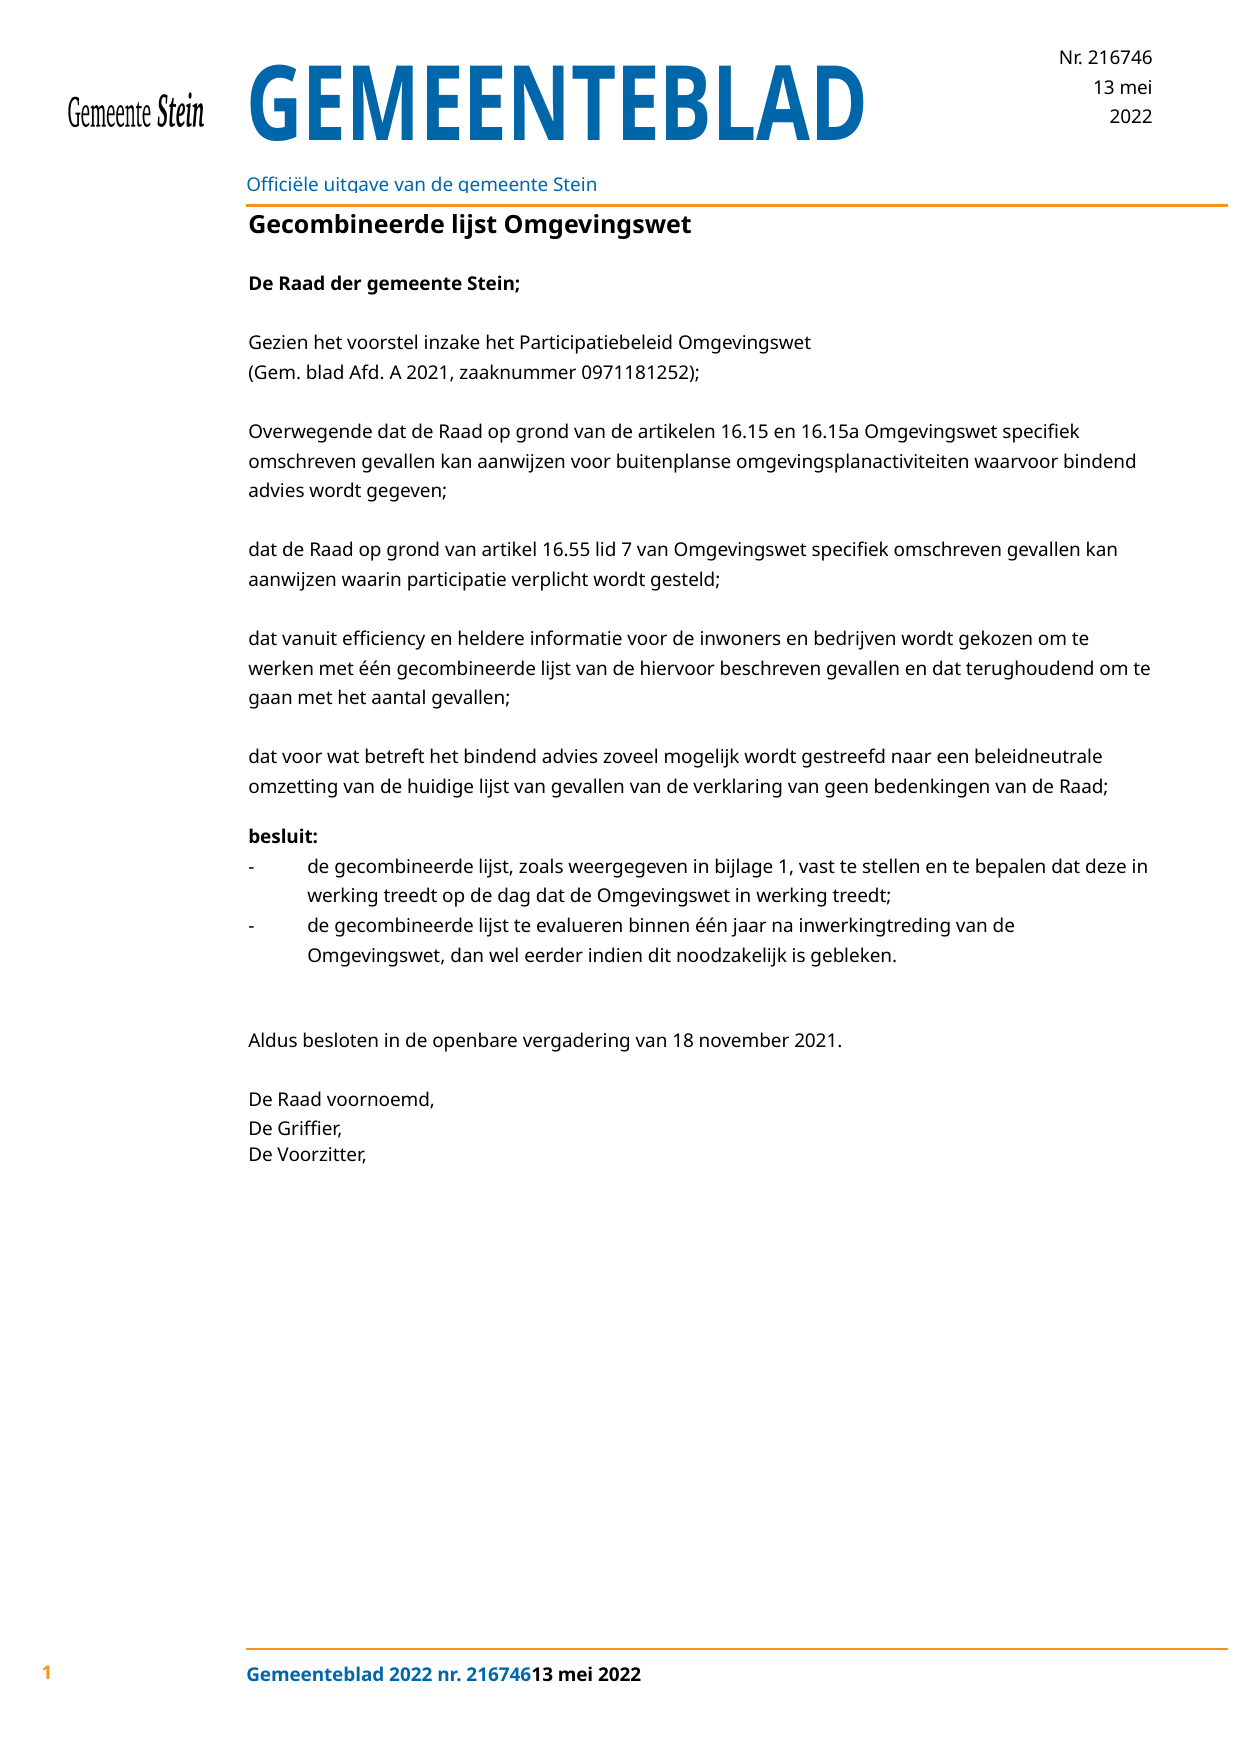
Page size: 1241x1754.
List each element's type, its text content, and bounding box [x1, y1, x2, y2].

text Gezien het voorstel inzake het Participatiebeleid Omgevingswet [248, 329, 1152, 355]
picture [41, 47, 231, 172]
text De Voorzitter, [248, 1141, 1152, 1167]
text dat vanuit efficiency en heldere informatie voor de inwoners en bedrijven wordt gekozen om te werken met één gecombineerde lijst van de hiervoor beschreven gevallen en dat terughoudend om te gaan met het aantal gevallen; [248, 625, 1152, 710]
text De Raad voornoemd, [248, 1086, 1152, 1112]
text Aldus besloten in de openbare vergadering van 18 november 2021. [248, 1027, 1152, 1052]
list de gecombineerde lijst te evalueren binnen één jaar na inwerkingtreding van de Omgevingswet, dan wel eerder indien dit noodzakelijk is gebleken. [248, 912, 1152, 968]
text Overwegende dat de Raad op grond van de artikelen 16.15 en 16.15a Omgevingswet specifiek omschreven gevallen kan aanwijzen voor buitenplanse omgevingsplanactiviteiten waarvoor bindend advies wordt gegeven; [248, 418, 1152, 503]
text Gecombineerde lijst Omgevingswet [248, 207, 1152, 241]
text De Griffier, [248, 1116, 1152, 1141]
list de gecombineerde lijst, zoals weergegeven in bijlage 1, vast te stellen en te bepalen dat deze in werking treedt op de dag dat de Omgevingswet in werking treedt; [248, 853, 1152, 908]
text dat de Raad op grond van artikel 16.55 lid 7 van Omgevingswet specifiek omschreven gevallen kan aanwijzen waarin participatie verplicht wordt gesteld; [248, 537, 1152, 592]
text dat voor wat betreft het bindend advies zoveel mogelijk wordt gestreefd naar een beleidneutrale omzetting van de huidige lijst van gevallen van de verklaring van geen bedenkingen van de Raad; [248, 744, 1152, 799]
text De Raad der gemeente Stein; [248, 270, 1152, 296]
text (Gem. blad Afd. A 2021, zaaknummer 0971181252); [248, 359, 1152, 385]
text besluit: [248, 823, 1152, 849]
